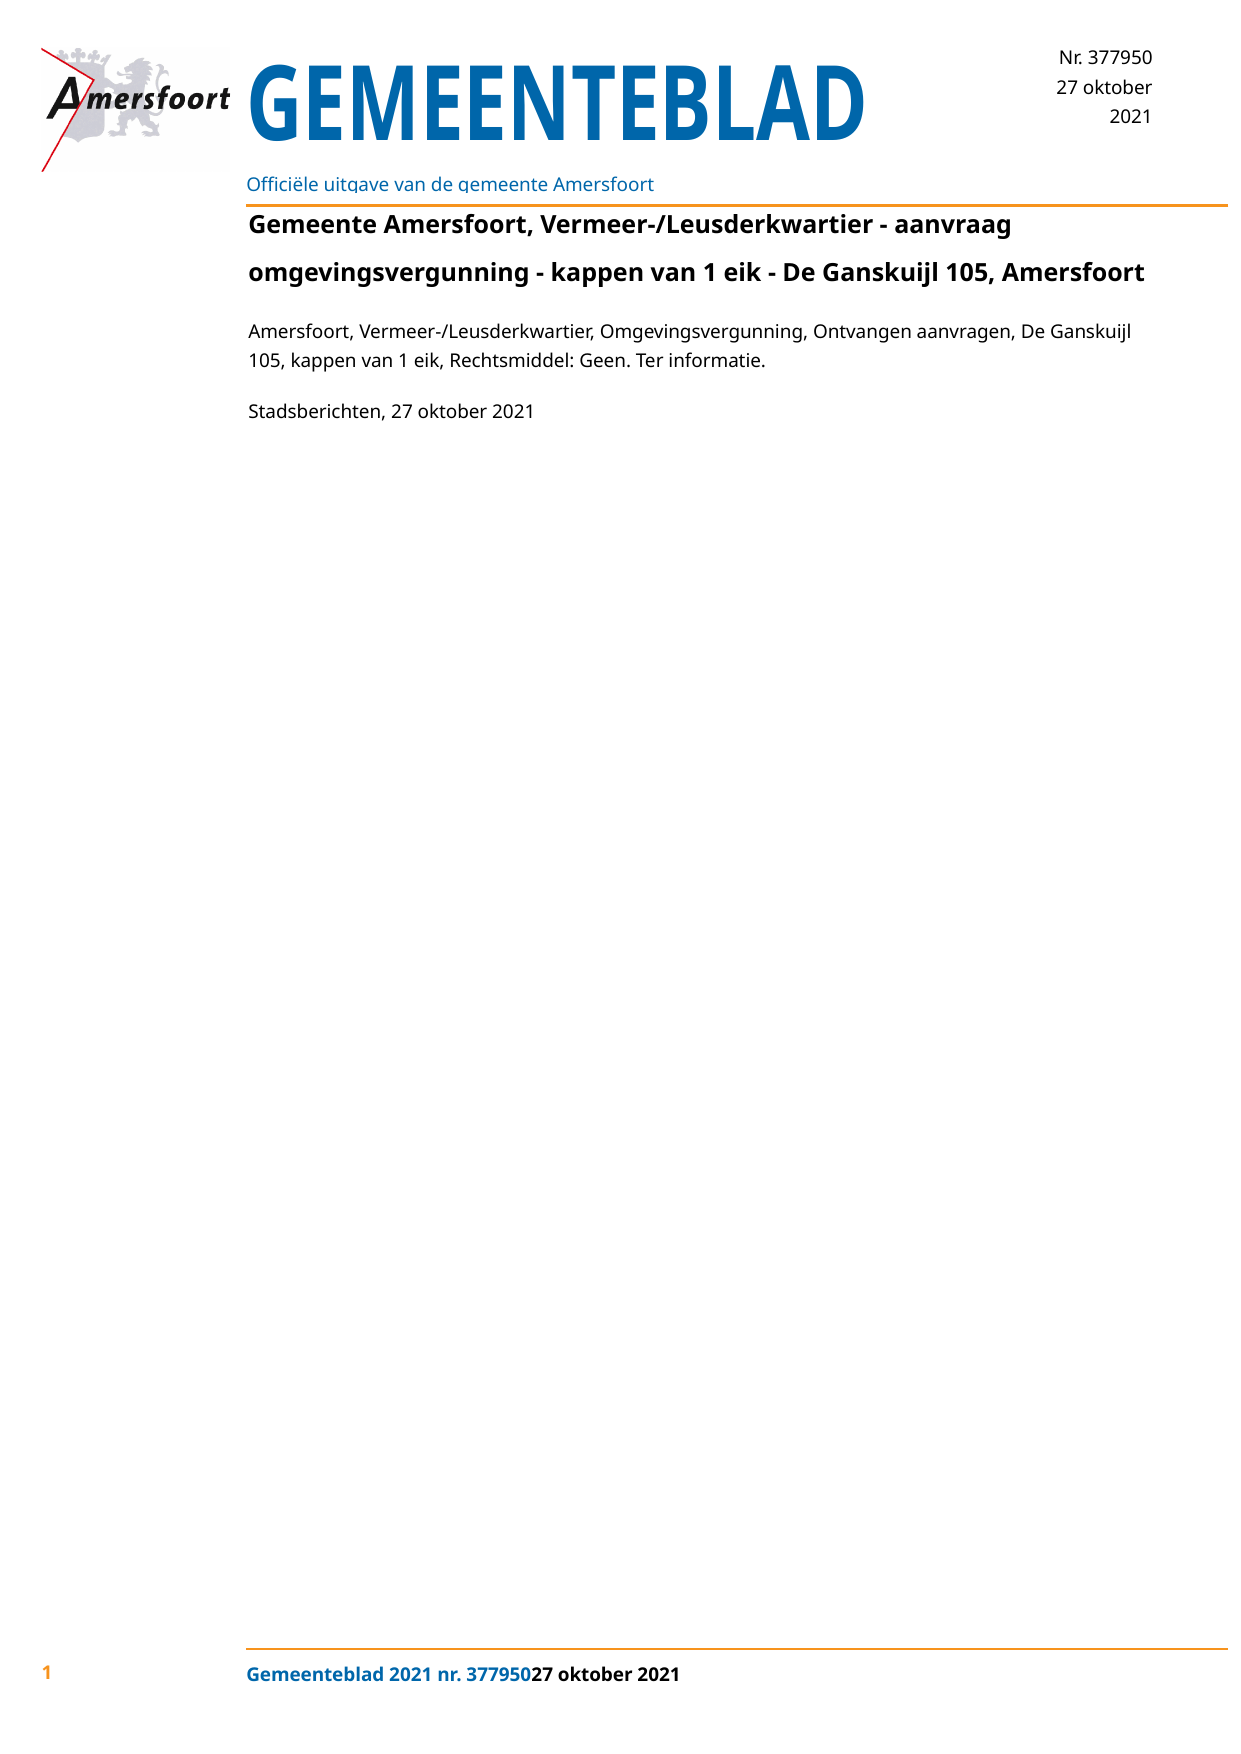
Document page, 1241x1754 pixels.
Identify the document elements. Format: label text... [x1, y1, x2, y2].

text Gemeente Amersfoort, Vermeer-/Leusderkwartier - aanvraag omgevingsvergunning - kappen van 1 eik - De Ganskuijl 105, Amersfoort [248, 207, 1152, 288]
text Stadsberichten, 27 oktober 2021 [248, 398, 1152, 424]
text Amersfoort, Vermeer-/Leusderkwartier, Omgevingsvergunning, Ontvangen aanvragen, De Ganskuijl 105, kappen van 1 eik, Rechtsmiddel: Geen. Ter informatie. [248, 318, 1152, 373]
picture [41, 47, 231, 172]
